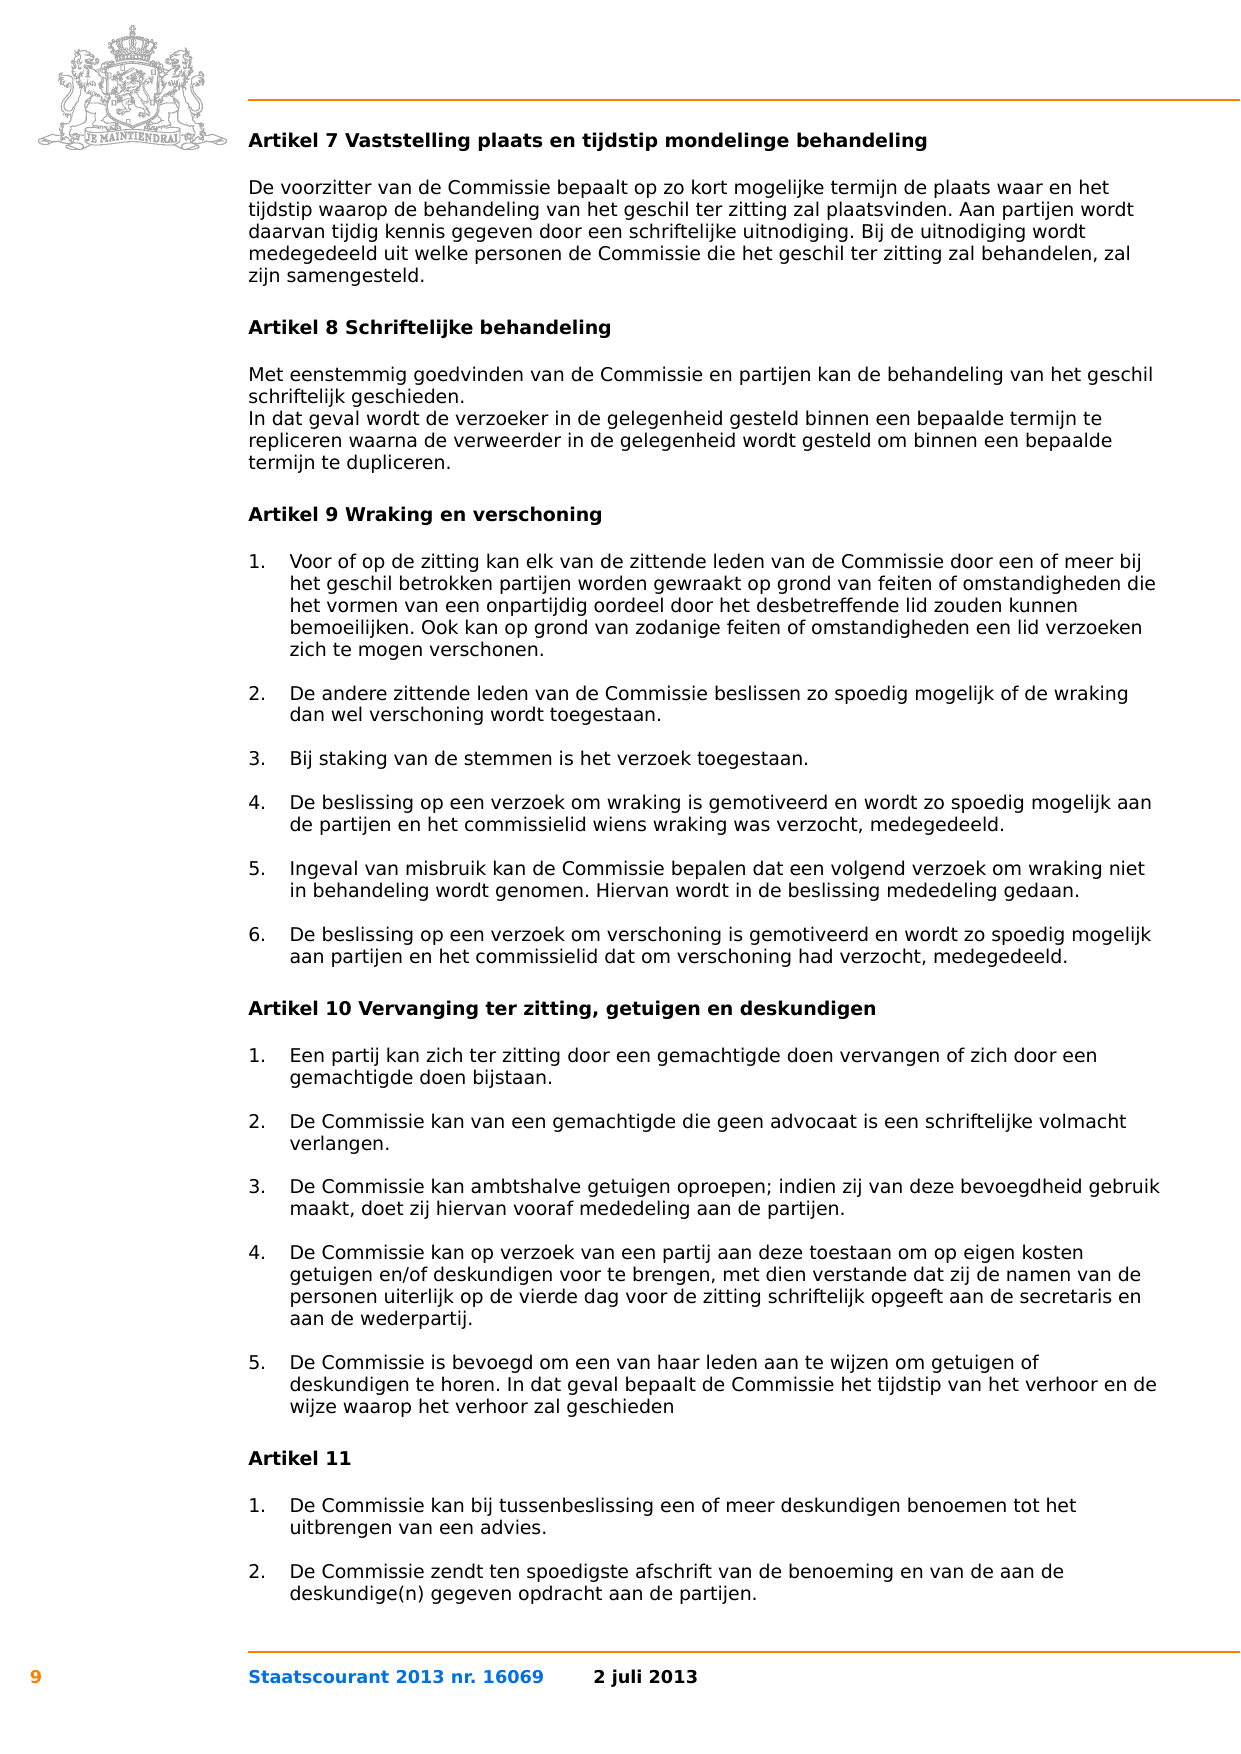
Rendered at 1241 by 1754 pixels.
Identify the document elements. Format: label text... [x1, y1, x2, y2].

text 4. De Commissie kan op verzoek van een partij aan deze toestaan om op eigen kosten getuigen en/of deskundigen voor te brengen, met dien verstande dat zij de namen van de personen uiterlijk op de vierde dag voor de zitting schriftelijk opgeeft aan de secretaris en aan de wederpartij. [248, 1242, 1163, 1330]
subtitle Artikel 10 Vervanging ter zitting, getuigen en deskundigen [248, 998, 1163, 1020]
text 4. De beslissing op een verzoek om wraking is gemotiveerd en wordt zo spoedig mogelijk aan de partijen en het commissielid wiens wraking was verzocht, medegedeeld. [248, 792, 1163, 836]
text 2. De Commissie zendt ten spoedigste afschrift van de benoeming en van de aan de deskundige(n) gegeven opdracht aan de partijen. [248, 1561, 1163, 1605]
text 1. De Commissie kan bij tussenbeslissing een of meer deskundigen benoemen tot het uitbrengen van een advies. [248, 1495, 1163, 1539]
text 1. Voor of op de zitting kan elk van de zittende leden van de Commissie door een of meer bij het geschil betrokken partijen worden gewraakt op grond van feiten of omstandigheden die het vormen van een onpartijdig oordeel door het desbetreffende lid zouden kunnen bemoeilijken. Ook kan op grond van zodanige feiten of omstandigheden een lid verzoeken zich te mogen verschonen. [248, 551, 1163, 661]
text 3. Bij staking van de stemmen is het verzoek toegestaan. [248, 748, 1163, 770]
subtitle Artikel 11 [248, 1448, 1163, 1470]
subtitle Artikel 8 Schriftelijke behandeling [248, 317, 1163, 339]
picture [38, 25, 227, 150]
subtitle Artikel 7 Vaststelling plaats en tijdstip mondelinge behandeling [248, 130, 1163, 152]
subtitle Artikel 9 Wraking en verschoning [248, 504, 1163, 526]
text 5. Ingeval van misbruik kan de Commissie bepalen dat een volgend verzoek om wraking niet in behandeling wordt genomen. Hiervan wordt in de beslissing mededeling gedaan. [248, 858, 1163, 902]
text De voorzitter van de Commissie bepaalt op zo kort mogelijke termijn de plaats waar en het tijdstip waarop de behandeling van het geschil ter zitting zal plaatsvinden. Aan partijen wordt daarvan tijdig kennis gegeven door een schriftelijke uitnodiging. Bij de uitnodiging wordt medegedeeld uit welke personen de Commissie die het geschil ter zitting zal behandelen, zal zijn samengesteld. [248, 177, 1163, 287]
text 1. Een partij kan zich ter zitting door een gemachtigde doen vervangen of zich door een gemachtigde doen bijstaan. [248, 1045, 1163, 1089]
text Met eenstemmig goedvinden van de Commissie en partijen kan de behandeling van het geschil schriftelijk geschieden. [248, 364, 1163, 408]
text 6. De beslissing op een verzoek om verschoning is gemotiveerd en wordt zo spoedig mogelijk aan partijen en het commissielid dat om verschoning had verzocht, medegedeeld. [248, 924, 1163, 968]
text 3. De Commissie kan ambtshalve getuigen oproepen; indien zij van deze bevoegdheid gebruik maakt, doet zij hiervan vooraf mededeling aan de partijen. [248, 1176, 1163, 1220]
text 2. De andere zittende leden van de Commissie beslissen zo spoedig mogelijk of de wraking dan wel verschoning wordt toegestaan. [248, 682, 1163, 726]
text 5. De Commissie is bevoegd om een van haar leden aan te wijzen om getuigen of deskundigen te horen. In dat geval bepaalt de Commissie het tijdstip van het verhoor en de wijze waarop het verhoor zal geschieden [248, 1352, 1163, 1418]
text In dat geval wordt de verzoeker in de gelegenheid gesteld binnen een bepaalde termijn te repliceren waarna de verweerder in de gelegenheid wordt gesteld om binnen een bepaalde termijn te dupliceren. [248, 408, 1163, 474]
text 2. De Commissie kan van een gemachtigde die geen advocaat is een schriftelijke volmacht verlangen. [248, 1111, 1163, 1154]
